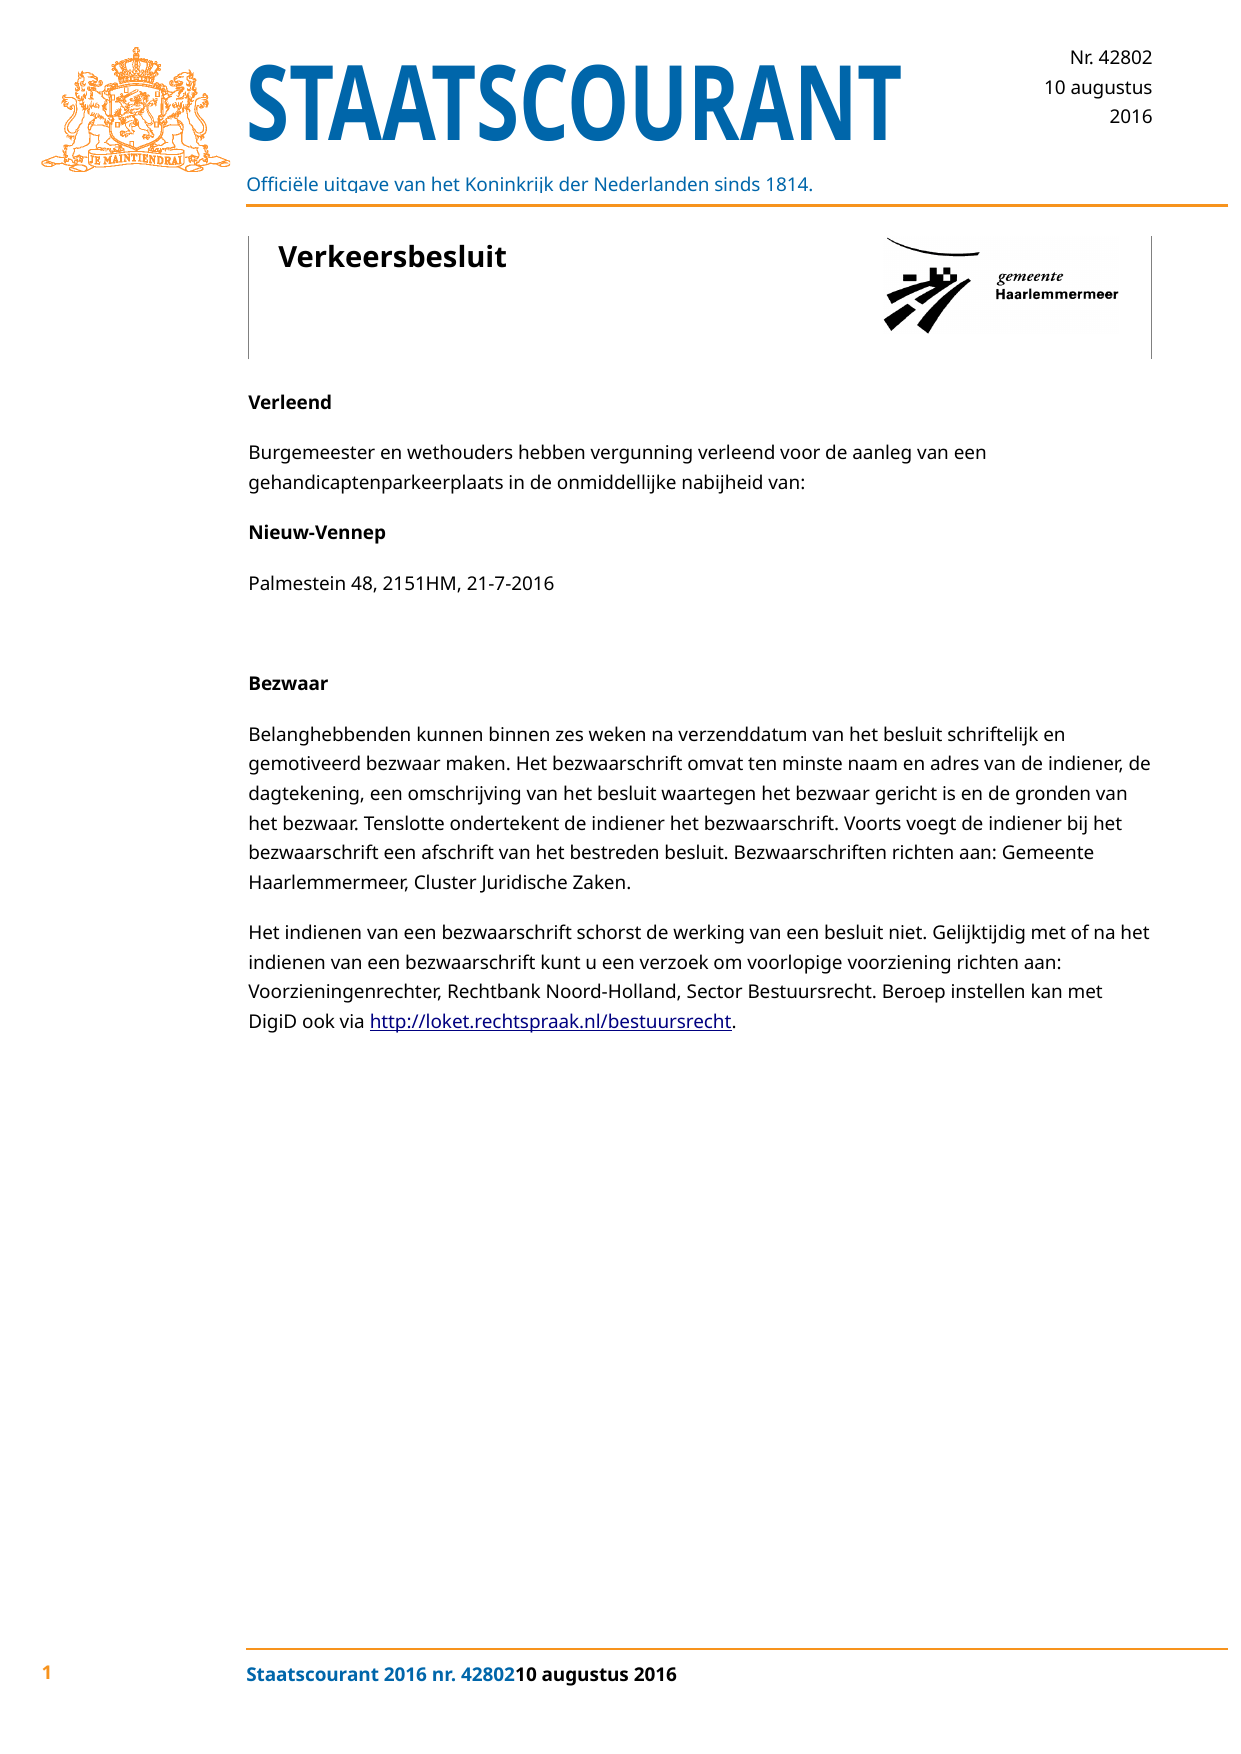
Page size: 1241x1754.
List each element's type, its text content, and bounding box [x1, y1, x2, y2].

text Het indienen van een bezwaarschrift schorst de werking van een besluit niet. Gelijktijdig met of na het indienen van een bezwaarschrift kunt u een verzoek om voorlopige voorziening richten aan: Voorzieningenrechter, Rechtbank Noord-Holland, Sector Bestuursrecht. Beroep instellen kan met DigiD ook via http://loket.rechtspraak.nl/bestuursrecht. [248, 919, 1152, 1034]
table_header [850, 236, 1151, 359]
text Nieuw-Vennep [248, 519, 1152, 545]
text Palmestein 48, 2151HM, 21-7-2016 [248, 570, 1152, 595]
text Verleend [248, 389, 1152, 414]
picture [41, 47, 231, 172]
text Burgemeester en wethouders hebben vergunning verleend voor de aanleg van een gehandicaptenparkeerplaats in de onmiddellijke nabijheid van: [248, 439, 1152, 494]
picture [882, 236, 1119, 334]
text Bezwaar [248, 671, 1152, 696]
table_header Verkeersbesluit [249, 236, 850, 359]
text Belanghebbenden kunnen binnen zes weken na verzenddatum van het besluit schriftelijk en gemotiveerd bezwaar maken. Het bezwaarschrift omvat ten minste naam en adres van de indiener, de dagtekening, een omschrijving van het besluit waartegen het bezwaar gericht is en de gronden van het bezwaar. Tenslotte ondertekent de indiener het bezwaarschrift. Voorts voegt de indiener bij het bezwaarschrift een afschrift van het bestreden besluit. Bezwaarschriften richten aan: Gemeente Haarlemmermeer, Cluster Juridische Zaken. [248, 721, 1152, 894]
